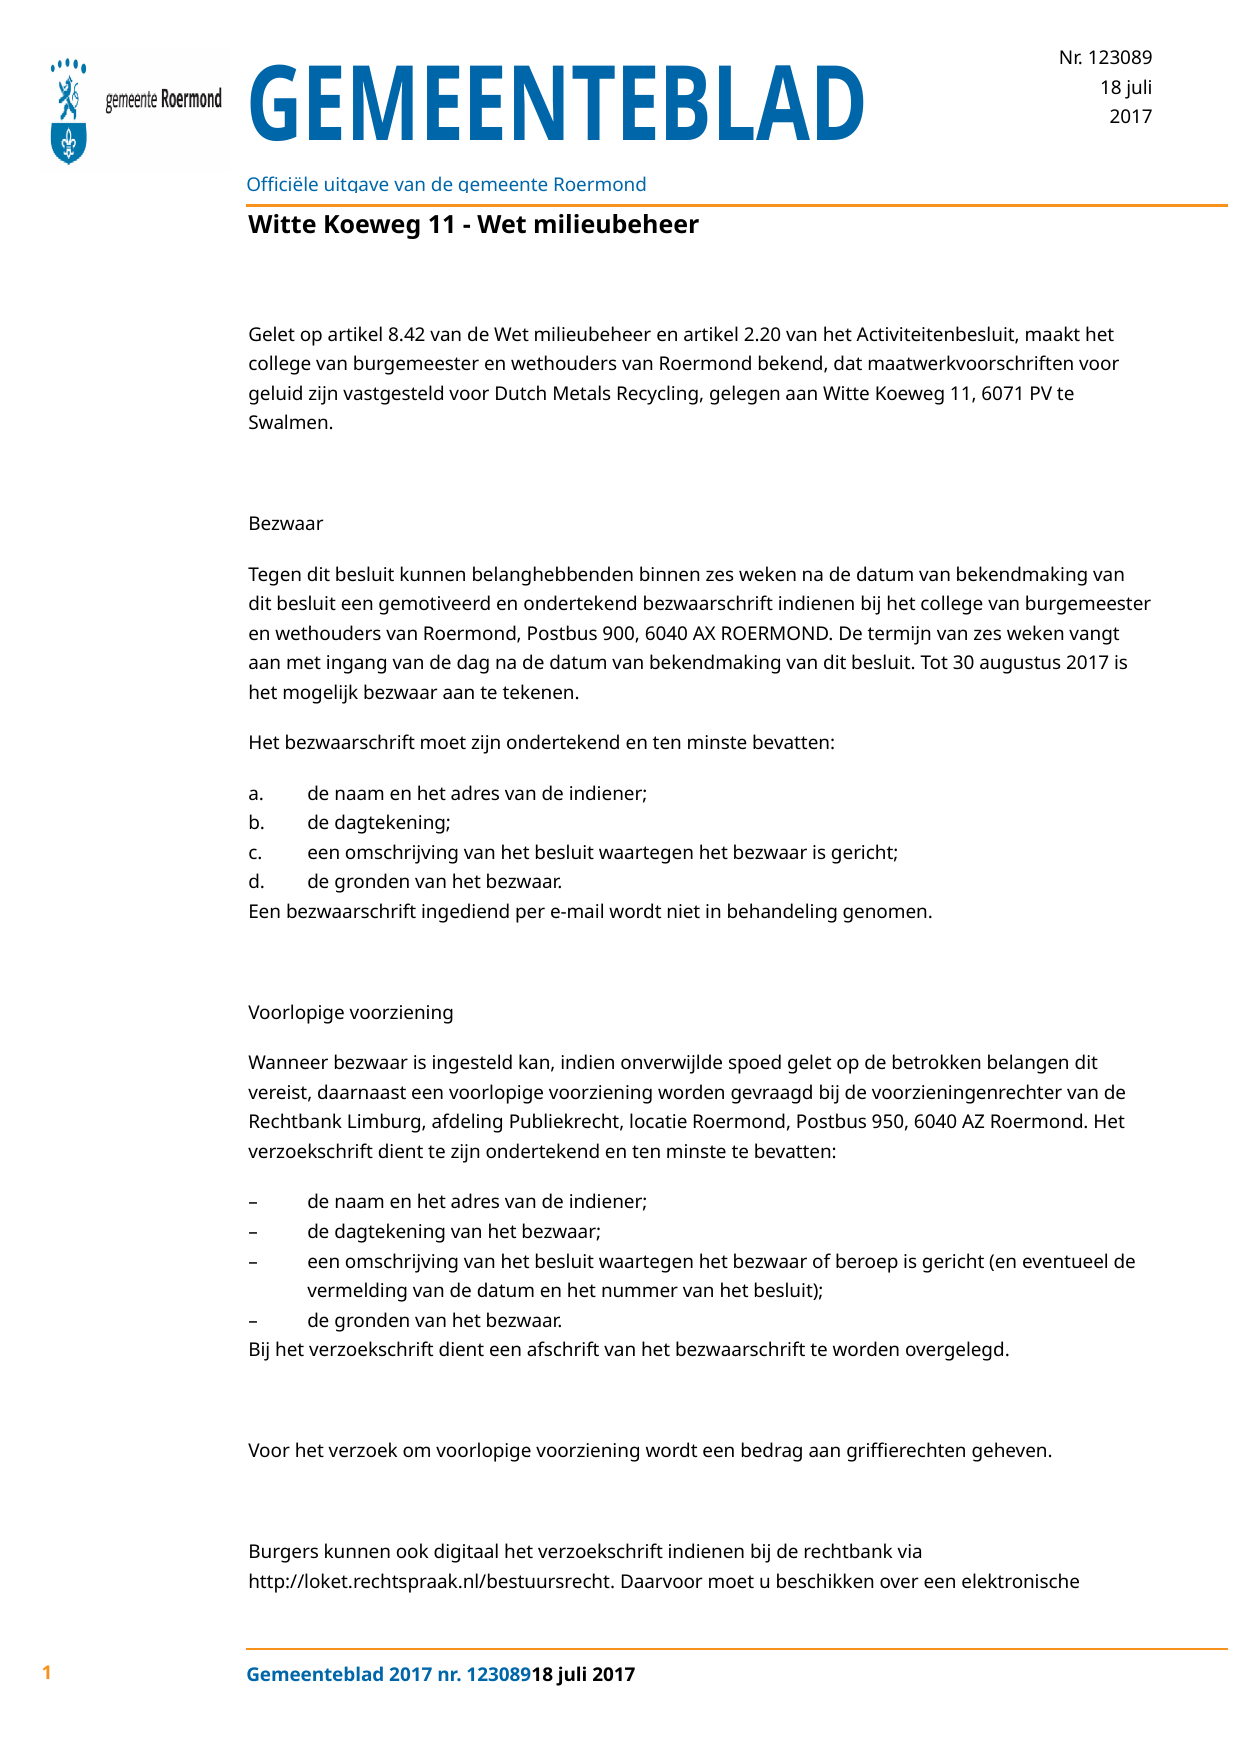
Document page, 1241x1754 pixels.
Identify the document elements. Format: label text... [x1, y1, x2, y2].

text Burgers kunnen ook digitaal het verzoekschrift indienen bij de rechtbank via http://loket.rechtspraak.nl/bestuursrecht. Daarvoor moet u beschikken over een elektronische [248, 1538, 1152, 1593]
list de gronden van het bezwaar. [248, 1307, 1152, 1333]
picture [41, 47, 231, 172]
text Tegen dit besluit kunnen belanghebbenden binnen zes weken na de datum van bekendmaking van dit besluit een gemotiveerd en ondertekend bezwaarschrift indienen bij het college van burgemeester en wethouders van Roermond, Postbus 900, 6040 AX ROERMOND. De termijn van zes weken vangt aan met ingang van de dag na de datum van bekendmaking van dit besluit. Tot 30 augustus 2017 is het mogelijk bezwaar aan te tekenen. [248, 561, 1152, 705]
text Bij het verzoekschrift dient een afschrift van het bezwaarschrift te worden overgelegd. [248, 1337, 1152, 1362]
list de dagtekening van het bezwaar; [248, 1218, 1152, 1244]
list de gronden van het bezwaar. [248, 869, 1152, 894]
list de dagtekening; [248, 809, 1152, 835]
list een omschrijving van het besluit waartegen het bezwaar is gericht; [248, 839, 1152, 865]
text Het bezwaarschrift moet zijn ondertekend en ten minste bevatten: [248, 729, 1152, 755]
list een omschrijving van het besluit waartegen het bezwaar of beroep is gericht (en eventueel de vermelding van de datum en het nummer van het besluit); [248, 1248, 1152, 1303]
text Witte Koeweg 11 - Wet milieubeheer [248, 207, 1152, 241]
text Bezwaar [248, 510, 1152, 536]
text Voorlopige voorziening [248, 999, 1152, 1025]
text Voor het verzoek om voorlopige voorziening wordt een bedrag aan griffierechten geheven. [248, 1437, 1152, 1463]
text Gelet op artikel 8.42 van de Wet milieubeheer en artikel 2.20 van het Activiteitenbesluit, maakt het college van burgemeester en wethouders van Roermond bekend, dat maatwerkvoorschriften voor geluid zijn vastgesteld voor Dutch Metals Recycling, gelegen aan Witte Koeweg 11, 6071 PV te Swalmen. [248, 321, 1152, 435]
list de naam en het adres van de indiener; [248, 1189, 1152, 1214]
text Een bezwaarschrift ingediend per e-mail wordt niet in behandeling genomen. [248, 898, 1152, 924]
list de naam en het adres van de indiener; [248, 780, 1152, 806]
text Wanneer bezwaar is ingesteld kan, indien onverwijlde spoed gelet op de betrokken belangen dit vereist, daarnaast een voorlopige voorziening worden gevraagd bij de voorzieningenrechter van de Rechtbank Limburg, afdeling Publiekrecht, locatie Roermond, Postbus 950, 6040 AZ Roermond. Het verzoekschrift dient te zijn ondertekend en ten minste te bevatten: [248, 1049, 1152, 1164]
